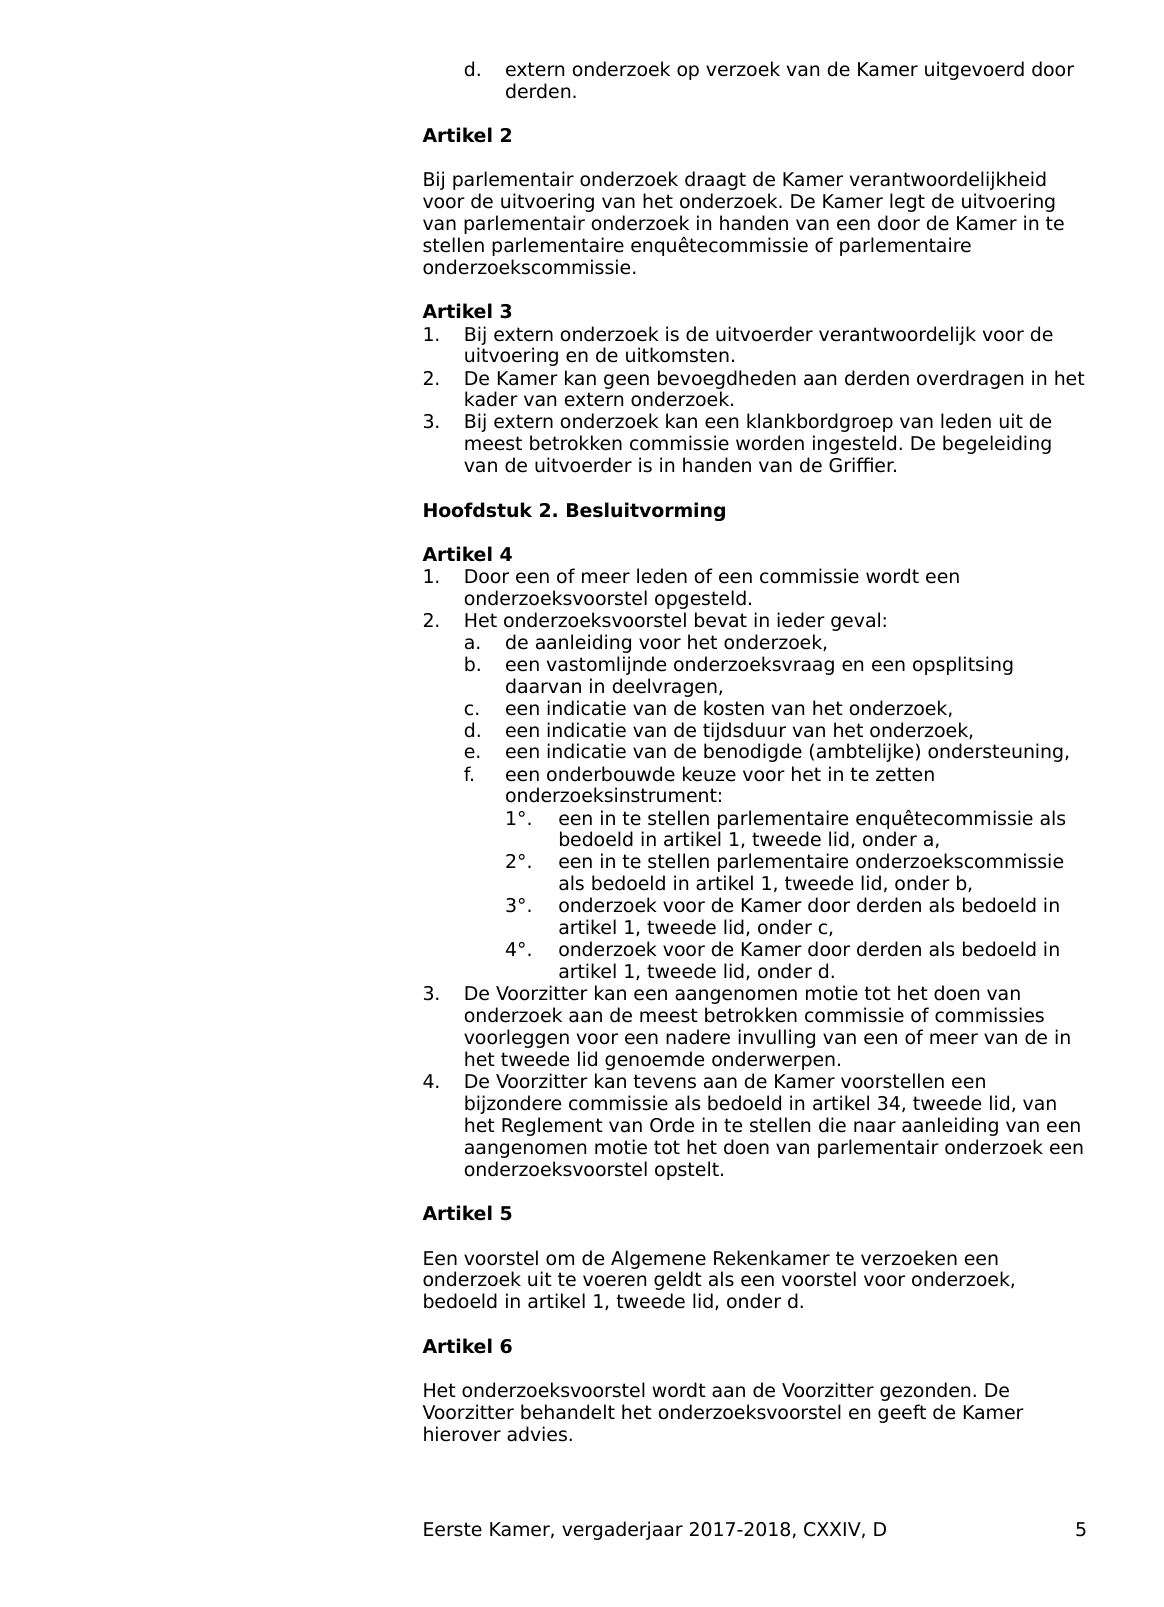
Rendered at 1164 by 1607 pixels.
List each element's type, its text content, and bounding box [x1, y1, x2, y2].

text 4. De Voorzitter kan tevens aan de Kamer voorstellen een bijzondere commissie als bedoeld in artikel 34, tweede lid, van het Reglement van Orde in te stellen die naar aanleiding van een aangenomen motie tot het doen van parlementair onderzoek een onderzoeksvoorstel opstelt. [422, 1071, 1087, 1181]
text f. een onderbouwde keuze voor het in te zetten onderzoeksinstrument: [464, 763, 1087, 807]
subtitle Artikel 4 [422, 544, 1087, 566]
text Bij parlementair onderzoek draagt de Kamer verantwoordelijkheid voor de uitvoering van het onderzoek. De Kamer legt de uitvoering van parlementair onderzoek in handen van een door de Kamer in te stellen parlementaire enquêtecommissie of parlementaire onderzoekscommissie. [422, 169, 1087, 279]
text 2. De Kamer kan geen bevoegdheden aan derden overdragen in het kader van extern onderzoek. [422, 367, 1087, 411]
text 3°. onderzoek voor de Kamer door derden als bedoeld in artikel 1, tweede lid, onder c, [505, 895, 1087, 939]
text 2. Het onderzoeksvoorstel bevat in ieder geval: [422, 609, 1087, 632]
subtitle Hoofdstuk 2. Besluitvorming [422, 499, 1087, 521]
subtitle Artikel 2 [422, 125, 1087, 147]
subtitle Artikel 6 [422, 1336, 1087, 1357]
text 4°. onderzoek voor de Kamer door derden als bedoeld in artikel 1, tweede lid, onder d. [505, 939, 1087, 983]
text b. een vastomlijnde onderzoeksvraag en een opsplitsing daarvan in deelvragen, [464, 653, 1087, 697]
text a. de aanleiding voor het onderzoek, [464, 632, 1087, 653]
text e. een indicatie van de benodigde (ambtelijke) ondersteuning, [464, 741, 1087, 763]
text 1. Door een of meer leden of een commissie wordt een onderzoeksvoorstel opgesteld. [422, 566, 1087, 609]
text d. extern onderzoek op verzoek van de Kamer uitgevoerd door derden. [464, 59, 1087, 103]
text 1. Bij extern onderzoek is de uitvoerder verantwoordelijk voor de uitvoering en de uitkomsten. [422, 323, 1087, 367]
text 3. De Voorzitter kan een aangenomen motie tot het doen van onderzoek aan de meest betrokken commissie of commissies voorleggen voor een nadere invulling van een of meer van de in het tweede lid genoemde onderwerpen. [422, 983, 1087, 1071]
text c. een indicatie van de kosten van het onderzoek, [464, 697, 1087, 719]
text 2°. een in te stellen parlementaire onderzoekscommissie als bedoeld in artikel 1, tweede lid, onder b, [505, 851, 1087, 895]
text Het onderzoeksvoorstel wordt aan de Voorzitter gezonden. De Voorzitter behandelt het onderzoeksvoorstel en geeft de Kamer hierover advies. [422, 1380, 1087, 1446]
text Een voorstel om de Algemene Rekenkamer te verzoeken een onderzoek uit te voeren geldt als een voorstel voor onderzoek, bedoeld in artikel 1, tweede lid, onder d. [422, 1247, 1087, 1313]
subtitle Artikel 5 [422, 1203, 1087, 1225]
text d. een indicatie van de tijdsduur van het onderzoek, [464, 719, 1087, 741]
text 1°. een in te stellen parlementaire enquêtecommissie als bedoeld in artikel 1, tweede lid, onder a, [505, 807, 1087, 851]
text 3. Bij extern onderzoek kan een klankbordgroep van leden uit de meest betrokken commissie worden ingesteld. De begeleiding van de uitvoerder is in handen van de Griffier. [422, 411, 1087, 477]
subtitle Artikel 3 [422, 301, 1087, 323]
